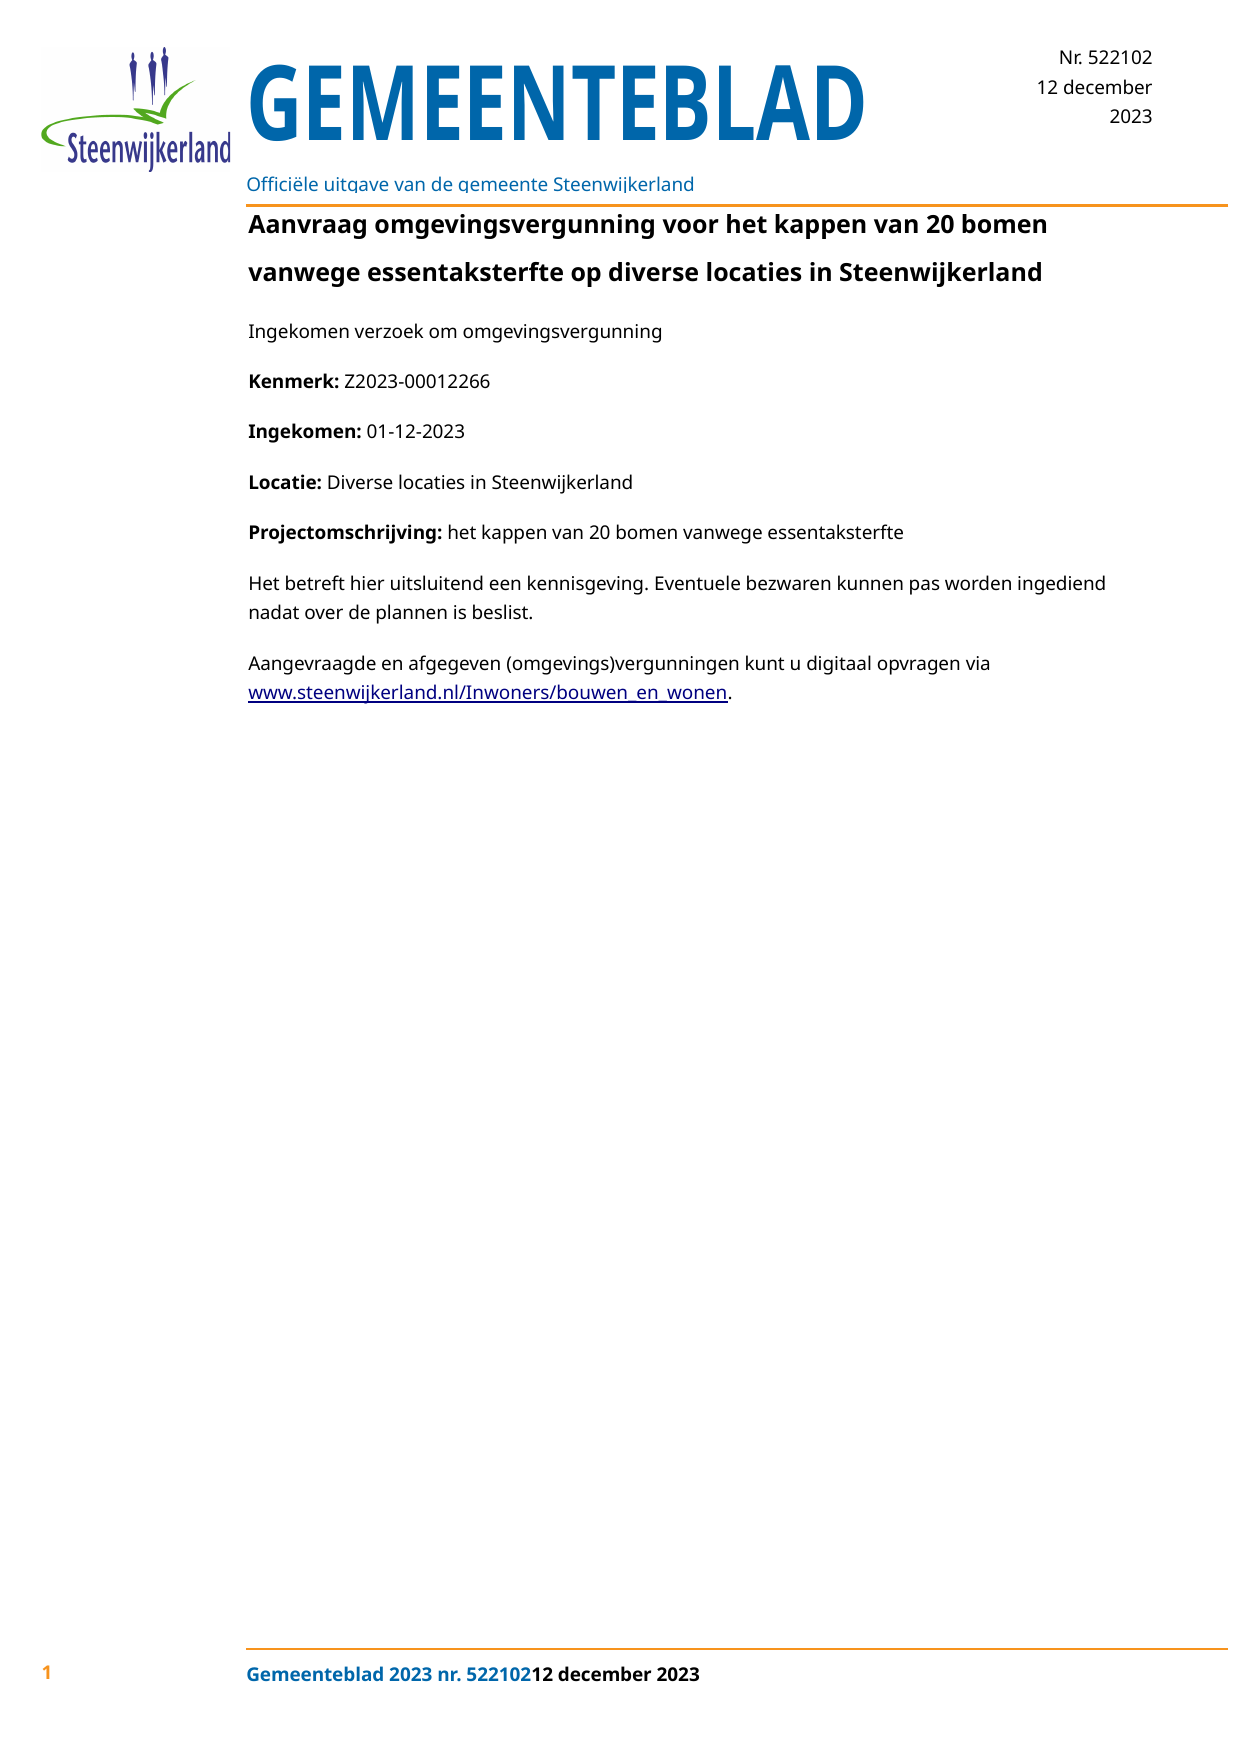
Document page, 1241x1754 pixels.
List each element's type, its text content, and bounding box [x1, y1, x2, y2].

text Ingekomen verzoek om omgevingsvergunning [248, 318, 1152, 344]
text Ingekomen: 01-12-2023 [248, 419, 1152, 444]
text Aanvraag omgevingsvergunning voor het kappen van 20 bomen vanwege essentaksterfte op diverse locaties in Steenwijkerland [248, 207, 1152, 288]
text Locatie: Diverse locaties in Steenwijkerland [248, 469, 1152, 495]
text Projectomschrijving: het kappen van 20 bomen vanwege essentaksterfte [248, 519, 1152, 545]
text Aangevraagde en afgegeven (omgevings)vergunningen kunt u digitaal opvragen via www.steenwijkerland.nl/Inwoners/bouwen_en_wonen. [248, 650, 1152, 705]
text Het betreft hier uitsluitend een kennisgeving. Eventuele bezwaren kunnen pas worden ingediend nadat over de plannen is beslist. [248, 570, 1152, 625]
text Kenmerk: Z2023-00012266 [248, 368, 1152, 394]
picture [41, 47, 231, 172]
